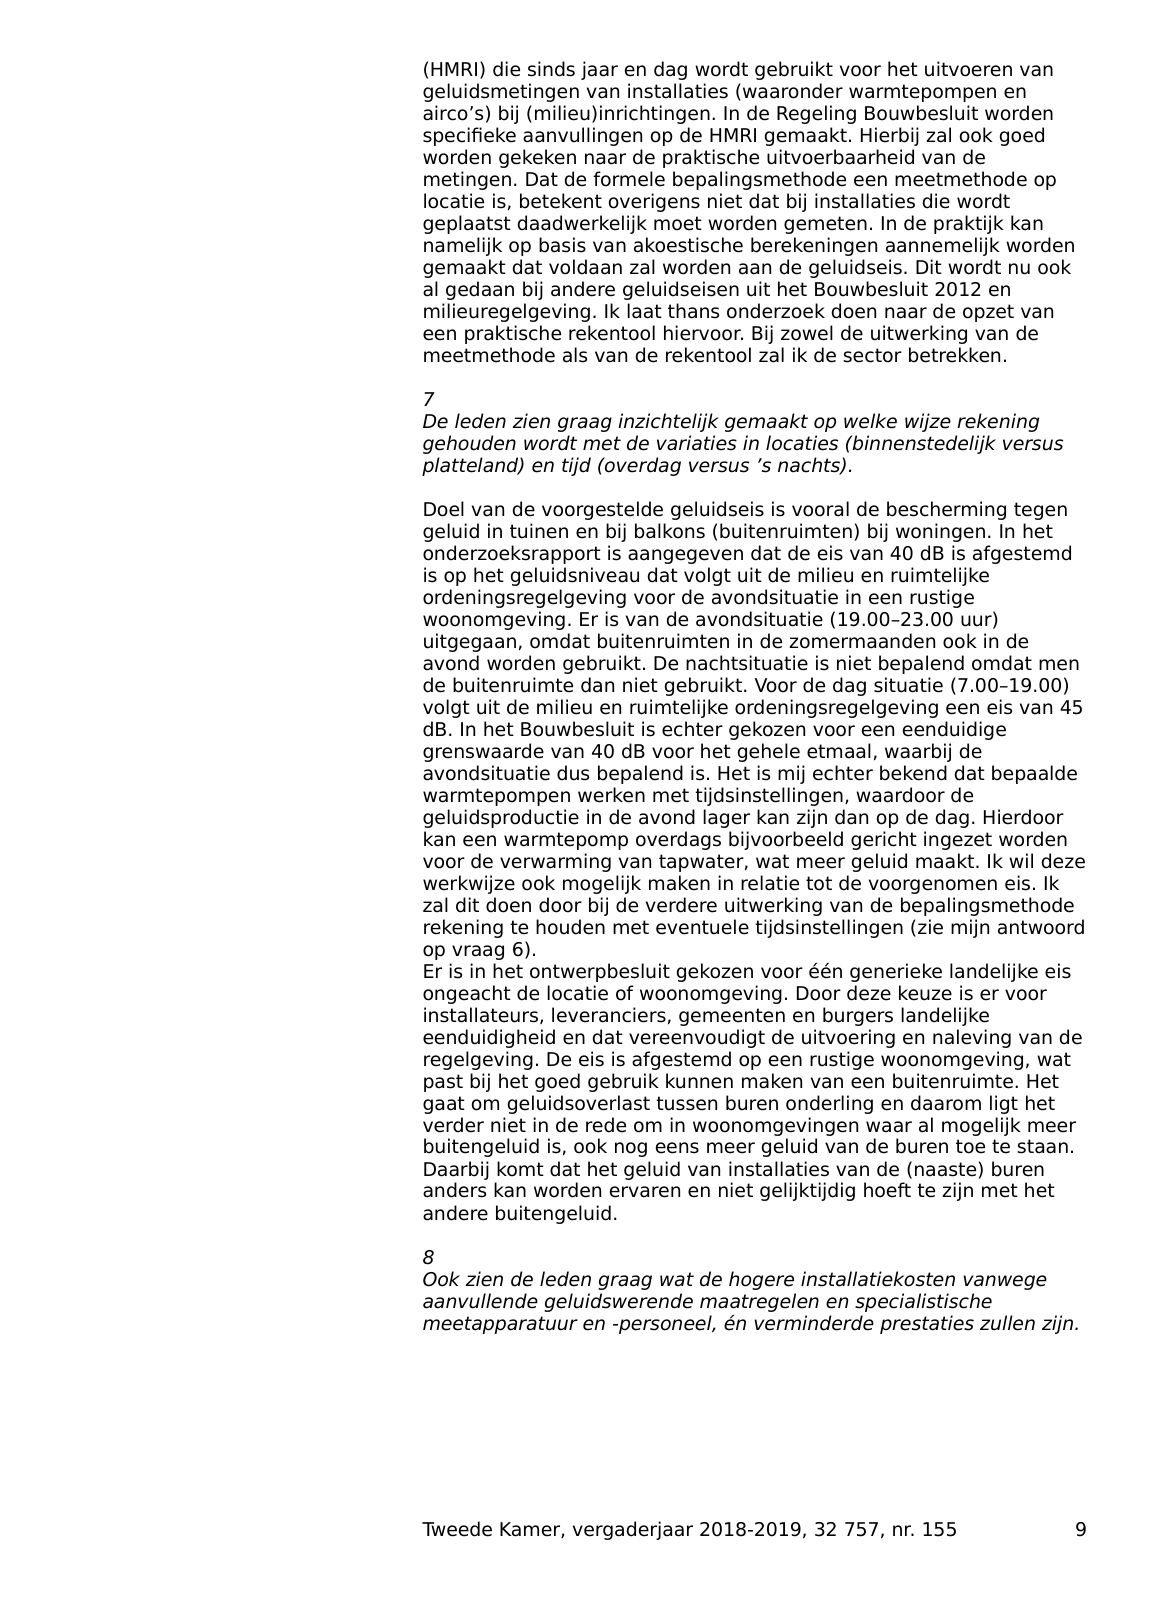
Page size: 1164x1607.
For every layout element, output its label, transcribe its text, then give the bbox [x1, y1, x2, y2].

text 8 [422, 1247, 1087, 1268]
text Ook zien de leden graag wat de hogere installatiekosten vanwege aanvullende geluidswerende maatregelen en specialistische meetapparatuur en -personeel, én verminderde prestaties zullen zijn. [422, 1268, 1087, 1334]
text De leden zien graag inzichtelijk gemaakt op welke wijze rekening gehouden wordt met de variaties in locaties (binnenstedelijk versus platteland) en tijd (overdag versus ’s nachts). [422, 411, 1087, 477]
text Doel van de voorgestelde geluidseis is vooral de bescherming tegen geluid in tuinen en bij balkons (buitenruimten) bij woningen. In het onderzoeksrapport is aangegeven dat de eis van 40 dB is afgestemd is op het geluidsniveau dat volgt uit de milieu en ruimtelijke ordeningsregelgeving voor de avondsituatie in een rustige woonomgeving. Er is van de avondsituatie (19.00–23.00 uur) uitgegaan, omdat buitenruimten in de zomermaanden ook in de avond worden gebruikt. De nachtsituatie is niet bepalend omdat men de buitenruimte dan niet gebruikt. Voor de dag situatie (7.00–19.00) volgt uit de milieu en ruimtelijke ordeningsregelgeving een eis van 45 dB. In het Bouwbesluit is echter gekozen voor een eenduidige grenswaarde van 40 dB voor het gehele etmaal, waarbij de avondsituatie dus bepalend is. Het is mij echter bekend dat bepaalde warmtepompen werken met tijdsinstellingen, waardoor de geluidsproductie in de avond lager kan zijn dan op de dag. Hierdoor kan een warmtepomp overdags bijvoorbeeld gericht ingezet worden voor de verwarming van tapwater, wat meer geluid maakt. Ik wil deze werkwijze ook mogelijk maken in relatie tot de voorgenomen eis. Ik zal dit doen door bij de verdere uitwerking van de bepalingsmethode rekening te houden met eventuele tijdsinstellingen (zie mijn antwoord op vraag 6). [422, 499, 1087, 961]
text (HMRI) die sinds jaar en dag wordt gebruikt voor het uitvoeren van geluidsmetingen van installaties (waaronder warmtepompen en airco’s) bij (milieu)inrichtingen. In de Regeling Bouwbesluit worden specifieke aanvullingen op de HMRI gemaakt. Hierbij zal ook goed worden gekeken naar de praktische uitvoerbaarheid van de metingen. Dat de formele bepalingsmethode een meetmethode op locatie is, betekent overigens niet dat bij installaties die wordt geplaatst daadwerkelijk moet worden gemeten. In de praktijk kan namelijk op basis van akoestische berekeningen aannemelijk worden gemaakt dat voldaan zal worden aan de geluidseis. Dit wordt nu ook al gedaan bij andere geluidseisen uit het Bouwbesluit 2012 en milieuregelgeving. Ik laat thans onderzoek doen naar de opzet van een praktische rekentool hiervoor. Bij zowel de uitwerking van de meetmethode als van de rekentool zal ik de sector betrekken. [422, 59, 1087, 367]
text Er is in het ontwerpbesluit gekozen voor één generieke landelijke eis ongeacht de locatie of woonomgeving. Door deze keuze is er voor installateurs, leveranciers, gemeenten en burgers landelijke eenduidigheid en dat vereenvoudigt de uitvoering en naleving van de regelgeving. De eis is afgestemd op een rustige woonomgeving, wat past bij het goed gebruik kunnen maken van een buitenruimte. Het gaat om geluidsoverlast tussen buren onderling en daarom ligt het verder niet in de rede om in woonomgevingen waar al mogelijk meer buitengeluid is, ook nog eens meer geluid van de buren toe te staan. Daarbij komt dat het geluid van installaties van de (naaste) buren anders kan worden ervaren en niet gelijktijdig hoeft te zijn met het andere buitengeluid. [422, 961, 1087, 1224]
text 7 [422, 389, 1087, 411]
